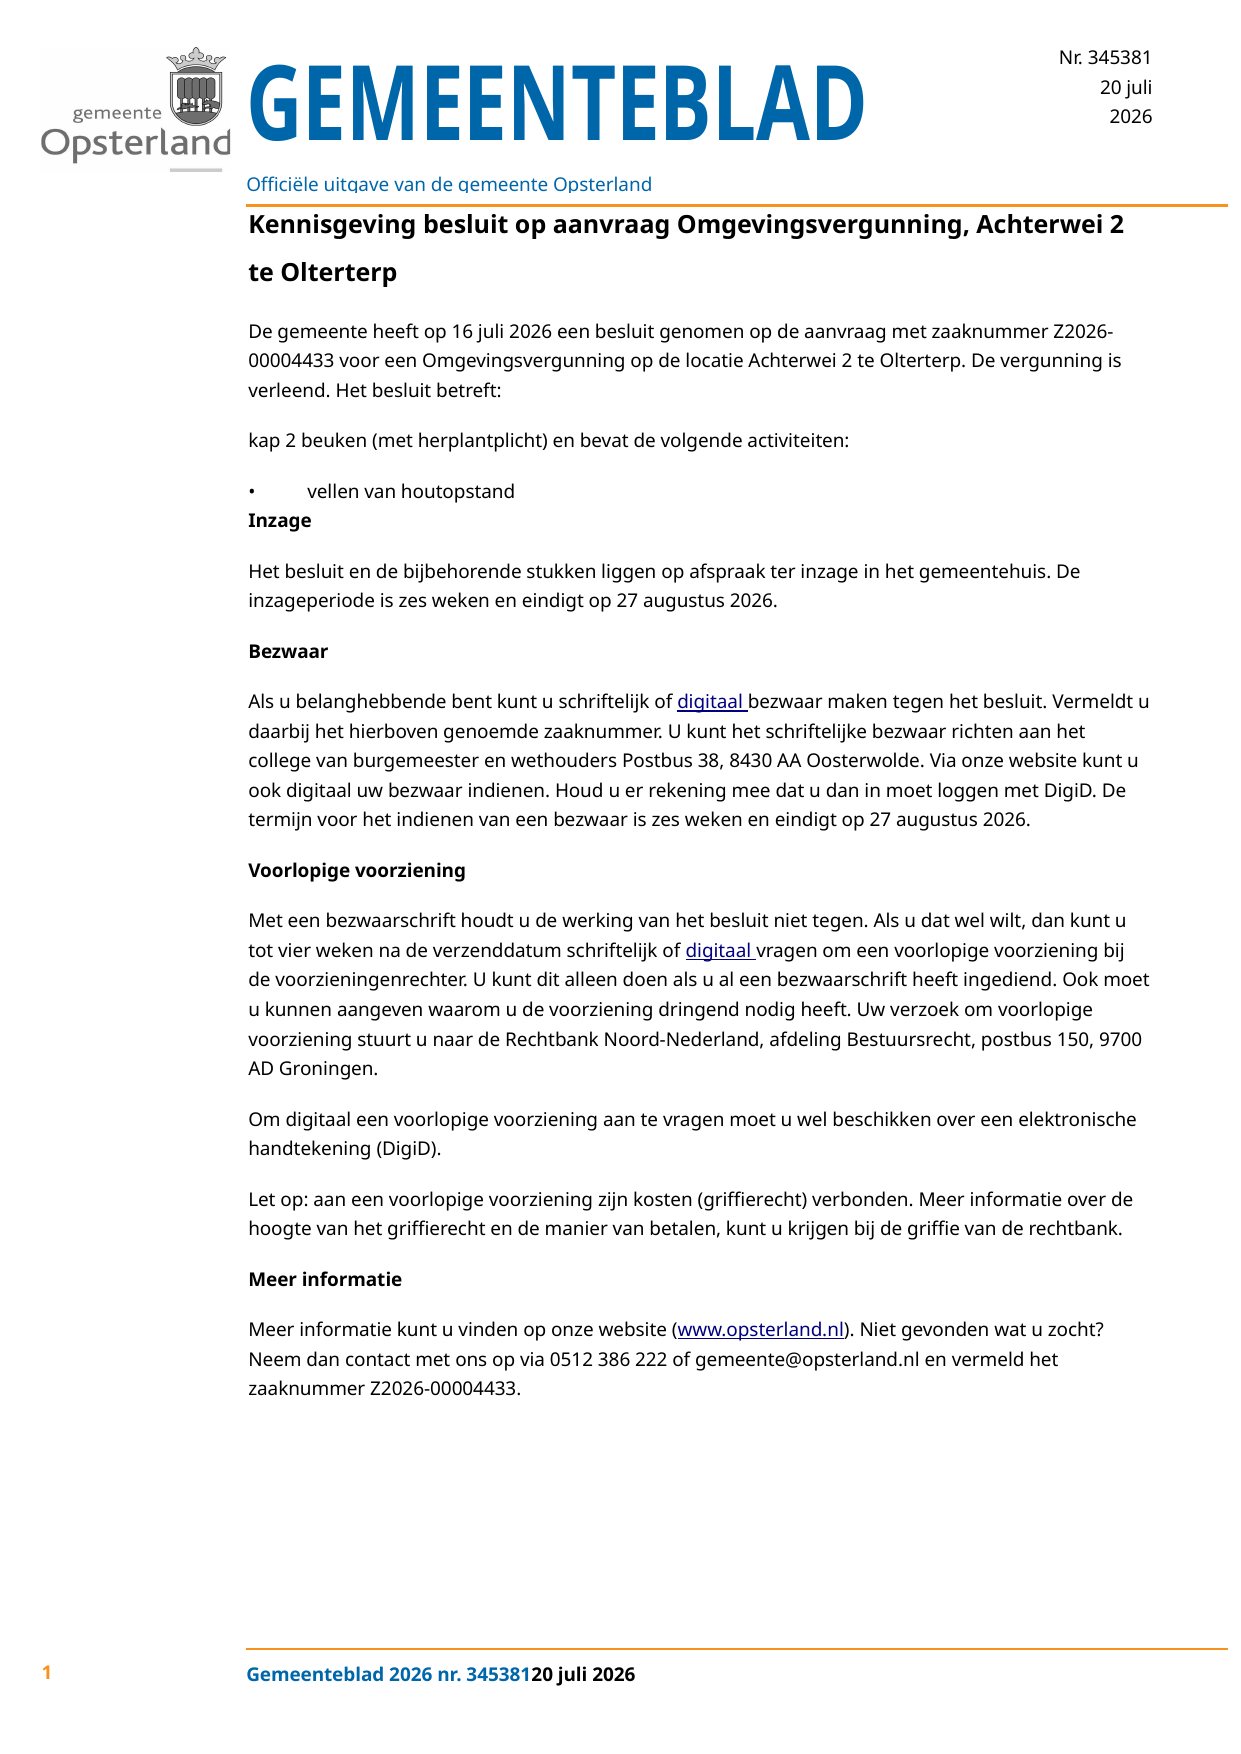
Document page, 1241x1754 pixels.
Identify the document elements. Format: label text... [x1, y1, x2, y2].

text Inzage [248, 507, 1152, 533]
text Let op: aan een voorlopige voorziening zijn kosten (griffierecht) verbonden. Meer informatie over de hoogte van het griffierecht en de manier van betalen, kunt u krijgen bij de griffie van de rechtbank. [248, 1186, 1152, 1241]
text Met een bezwaarschrift houdt u de werking van het besluit niet tegen. Als u dat wel wilt, dan kunt u tot vier weken na de verzenddatum schriftelijk of digitaal vragen om een voorlopige voorziening bij de voorzieningenrechter. U kunt dit alleen doen als u al een bezwaarschrift heeft ingediend. Ook moet u kunnen aangeven waarom u de voorziening dringend nodig heeft. Uw verzoek om voorlopige voorziening stuurt u naar de Rechtbank Noord-Nederland, afdeling Bestuursrecht, postbus 150, 9700 AD Groningen. [248, 907, 1152, 1081]
text Om digitaal een voorlopige voorziening aan te vragen moet u wel beschikken over een elektronische handtekening (DigiD). [248, 1106, 1152, 1161]
text Voorlopige voorziening [248, 857, 1152, 883]
text Het besluit en de bijbehorende stukken liggen op afspraak ter inzage in het gemeentehuis. De inzageperiode is zes weken en eindigt op 27 augustus 2026. [248, 558, 1152, 613]
text Meer informatie kunt u vinden op onze website (www.opsterland.nl). Niet gevonden wat u zocht? Neem dan contact met ons op via 0512 386 222 of gemeente@opsterland.nl en vermeld het zaaknummer Z2026-00004433. [248, 1316, 1152, 1401]
picture [41, 47, 231, 172]
text Bezwaar [248, 638, 1152, 664]
text Meer informatie [248, 1266, 1152, 1292]
text De gemeente heeft op 16 juli 2026 een besluit genomen op de aanvraag met zaaknummer Z2026-00004433 voor een Omgevingsvergunning op de locatie Achterwei 2 te Olterterp. De vergunning is verleend. Het besluit betreft: [248, 318, 1152, 403]
text Kennisgeving besluit op aanvraag Omgevingsvergunning, Achterwei 2 te Olterterp [248, 207, 1152, 288]
text Als u belanghebbende bent kunt u schriftelijk of digitaal bezwaar maken tegen het besluit. Vermeldt u daarbij het hierboven genoemde zaaknummer. U kunt het schriftelijke bezwaar richten aan het college van burgemeester en wethouders Postbus 38, 8430 AA Oosterwolde. Via onze website kunt u ook digitaal uw bezwaar indienen. Houd u er rekening mee dat u dan in moet loggen met DigiD. De termijn voor het indienen van een bezwaar is zes weken en eindigt op 27 augustus 2026. [248, 688, 1152, 832]
text kap 2 beuken (met herplantplicht) en bevat de volgende activiteiten: [248, 427, 1152, 453]
list vellen van houtopstand [248, 478, 1152, 504]
